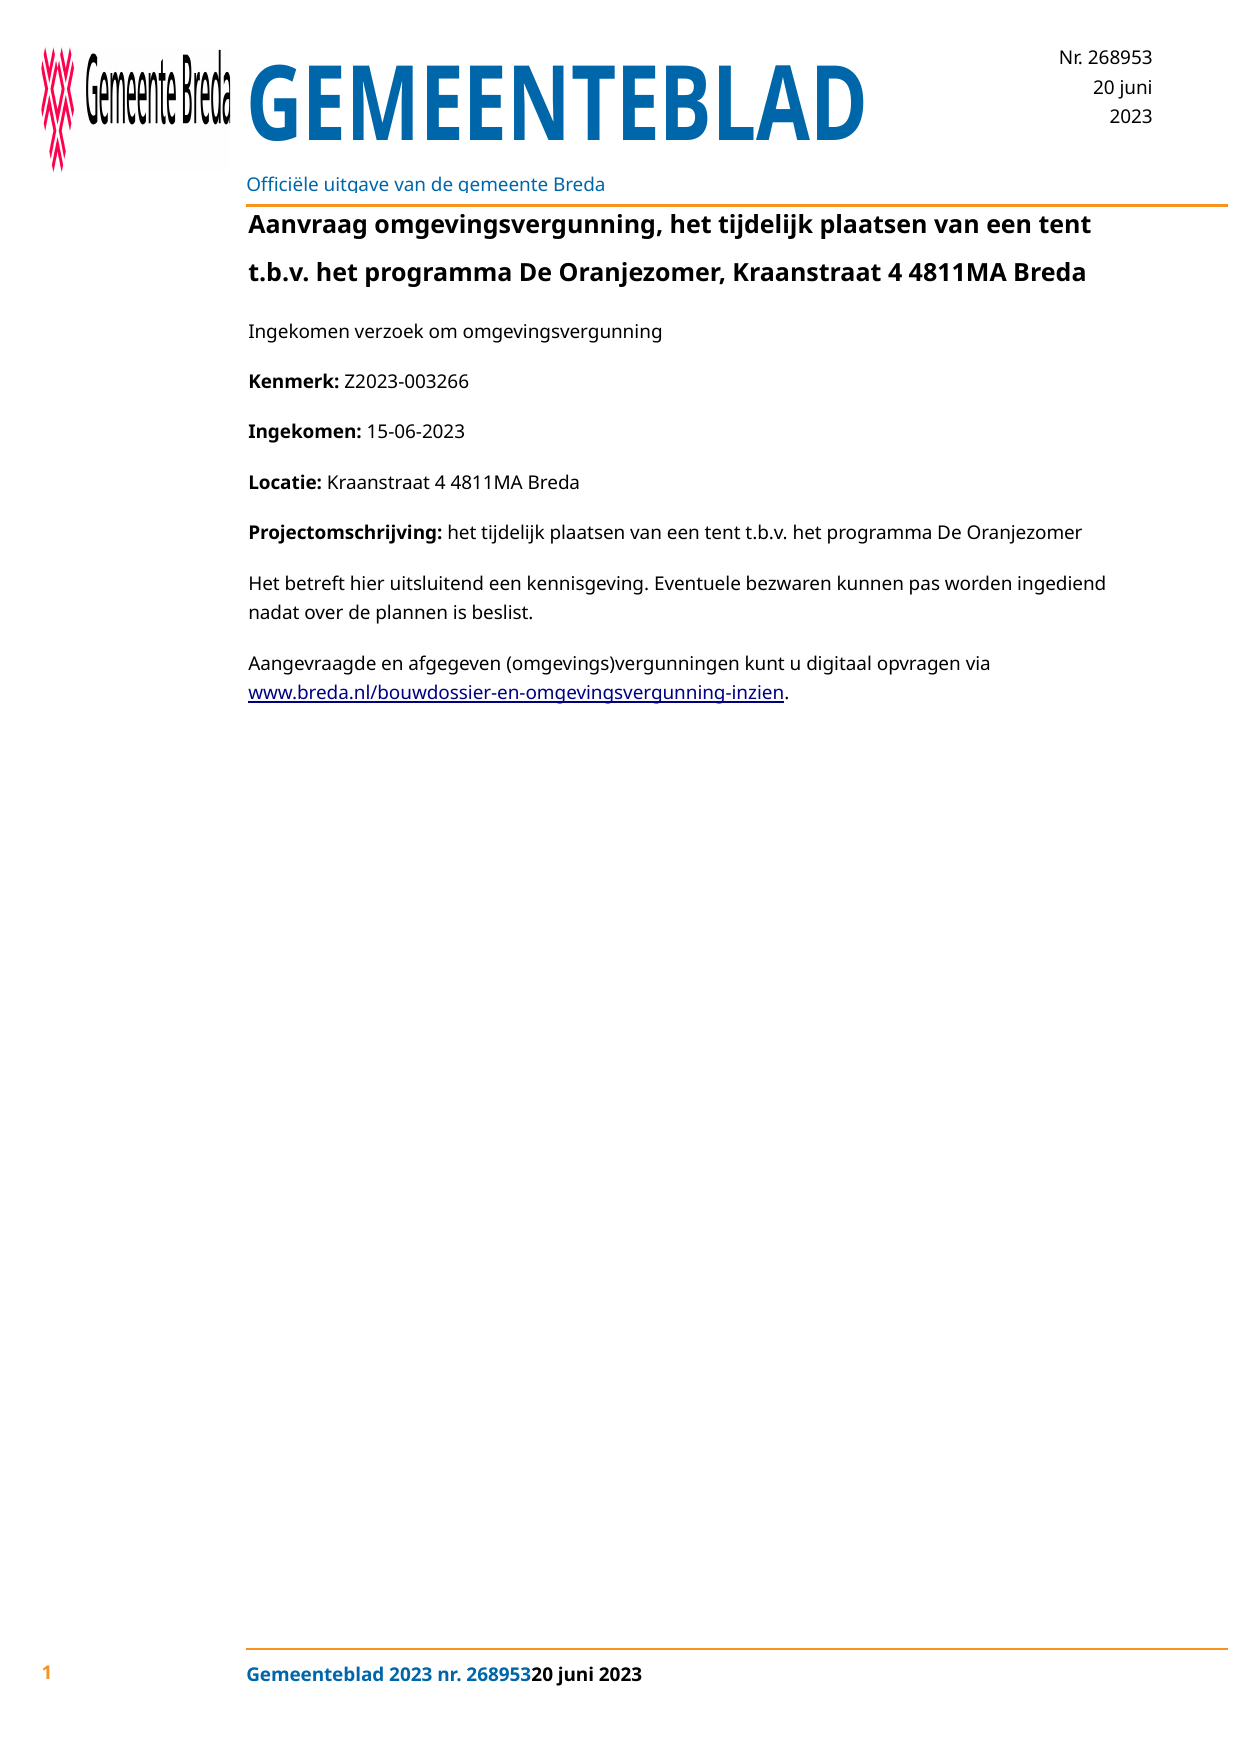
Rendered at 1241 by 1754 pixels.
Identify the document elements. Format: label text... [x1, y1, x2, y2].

text Projectomschrijving: het tijdelijk plaatsen van een tent t.b.v. het programma De Oranjezomer [248, 519, 1152, 545]
text Ingekomen verzoek om omgevingsvergunning [248, 318, 1152, 344]
picture [41, 47, 231, 172]
text Aanvraag omgevingsvergunning, het tijdelijk plaatsen van een tent t.b.v. het programma De Oranjezomer, Kraanstraat 4 4811MA Breda [248, 207, 1152, 288]
text Locatie: Kraanstraat 4 4811MA Breda [248, 469, 1152, 495]
text Het betreft hier uitsluitend een kennisgeving. Eventuele bezwaren kunnen pas worden ingediend nadat over de plannen is beslist. [248, 570, 1152, 625]
text Kenmerk: Z2023-003266 [248, 368, 1152, 394]
text Ingekomen: 15-06-2023 [248, 419, 1152, 444]
text Aangevraagde en afgegeven (omgevings)vergunningen kunt u digitaal opvragen via www.breda.nl/bouwdossier-en-omgevingsvergunning-inzien. [248, 650, 1152, 705]
